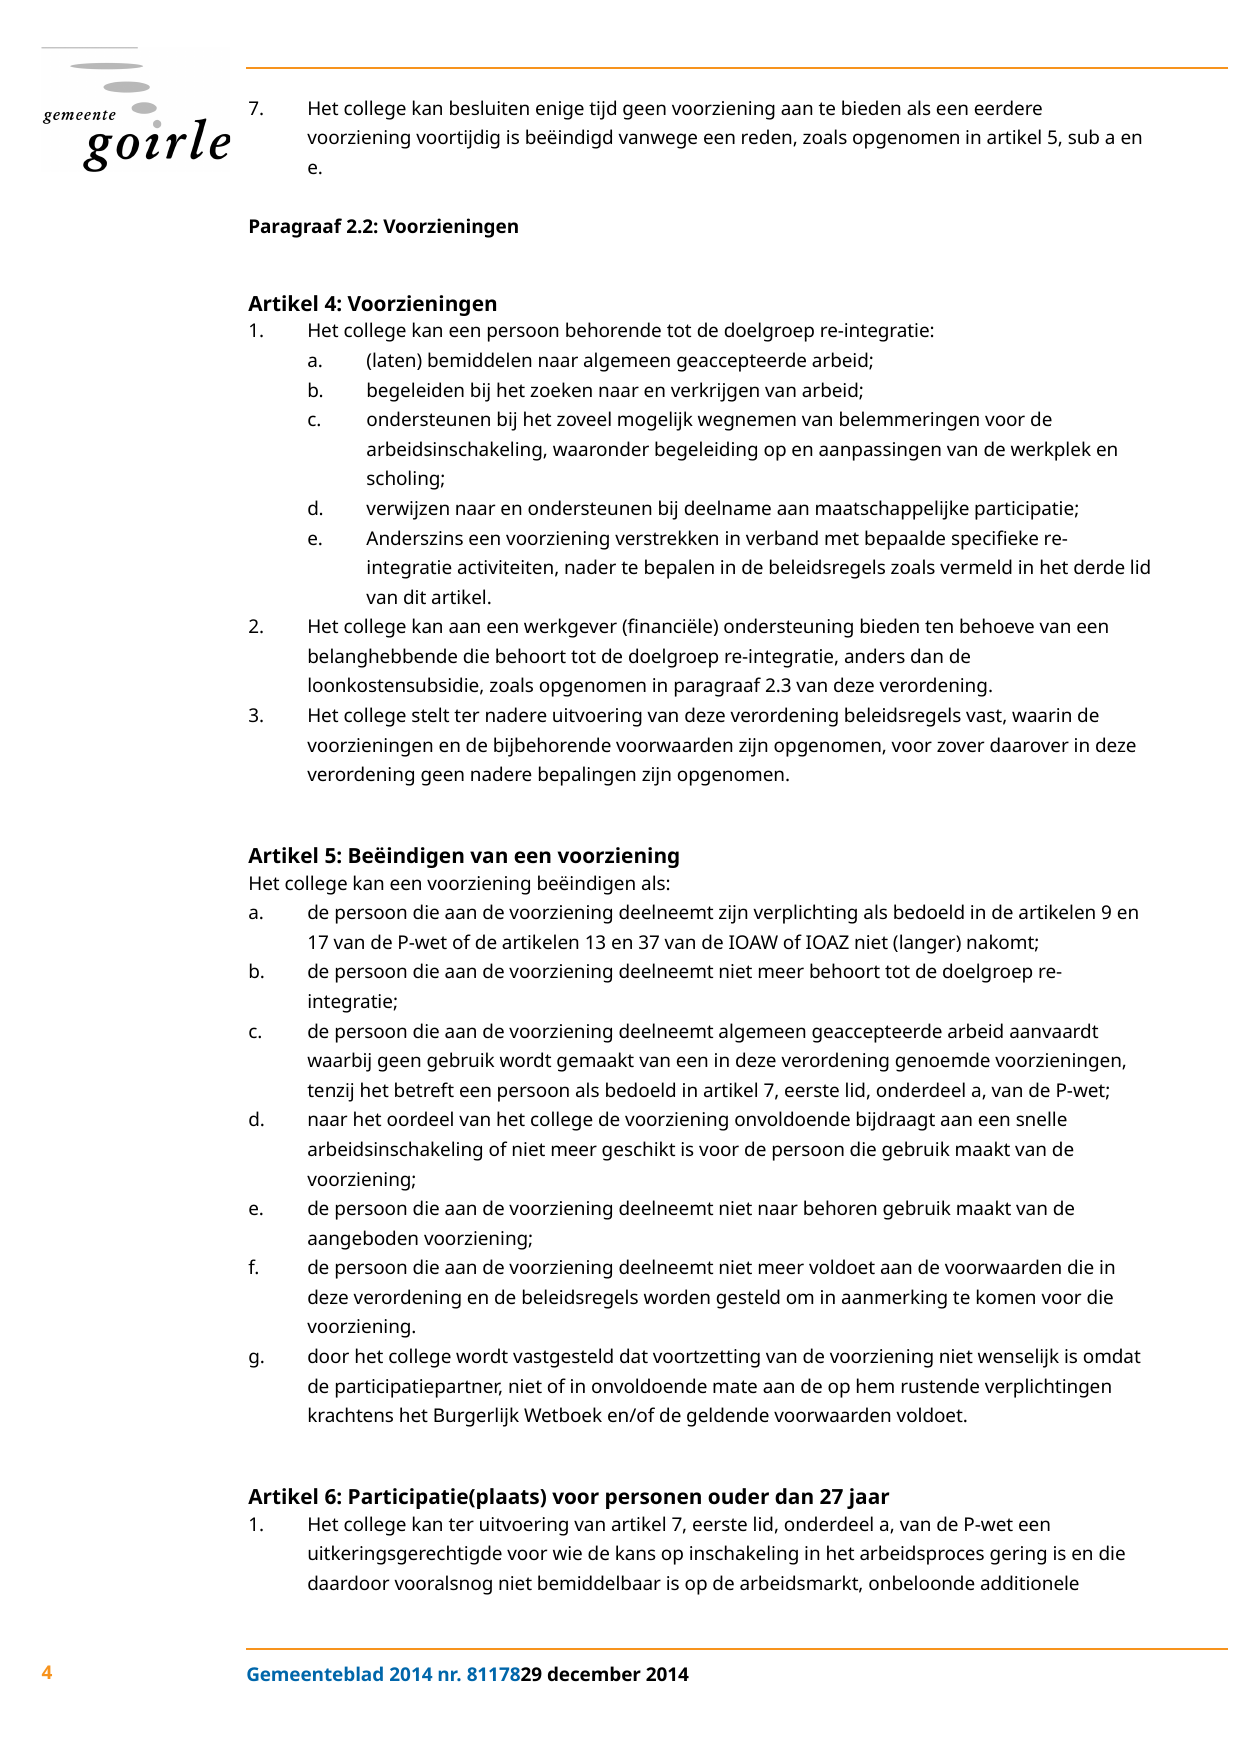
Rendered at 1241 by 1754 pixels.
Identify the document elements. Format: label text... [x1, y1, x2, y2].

text Artikel 4: Voorzieningen [248, 289, 1152, 318]
text Artikel 6: Participatie(plaats) voor personen ouder dan 27 jaar [248, 1482, 1152, 1511]
list de persoon die aan de voorziening deelneemt zijn verplichting als bedoeld in de artikelen 9 en 17 van de P-wet of de artikelen 13 en 37 van de IOAW of IOAZ niet (langer) nakomt; [248, 899, 1152, 955]
list Anderszins een voorziening verstrekken in verband met bepaalde specifieke re-integratie activiteiten, nader te bepalen in de beleidsregels zoals vermeld in het derde lid van dit artikel. [307, 525, 1152, 610]
list door het college wordt vastgesteld dat voortzetting van de voorziening niet wenselijk is omdat de participatiepartner, niet of in onvoldoende mate aan de op hem rustende verplichtingen krachtens het Burgerlijk Wetboek en/of de geldende voorwaarden voldoet. [248, 1343, 1152, 1428]
text Artikel 5: Beëindigen van een voorziening [248, 841, 1152, 870]
list de persoon die aan de voorziening deelneemt niet naar behoren gebruik maakt van de aangeboden voorziening; [248, 1195, 1152, 1251]
list Het college kan besluiten enige tijd geen voorziening aan te bieden als een eerdere voorziening voortijdig is beëindigd vanwege een reden, zoals opgenomen in artikel 5, sub a en e. [248, 95, 1152, 180]
list de persoon die aan de voorziening deelneemt niet meer behoort tot de doelgroep re-integratie; [248, 959, 1152, 1014]
list Het college kan een persoon behorende tot de doelgroep re-integratie: [248, 318, 1152, 343]
picture [41, 47, 231, 172]
list Het college kan aan een werkgever (financiële) ondersteuning bieden ten behoeve van een belanghebbende die behoort tot de doelgroep re-integratie, anders dan de loonkostensubsidie, zoals opgenomen in paragraaf 2.3 van deze verordening. [248, 613, 1152, 698]
list verwijzen naar en ondersteunen bij deelname aan maatschappelijke participatie; [307, 495, 1152, 521]
list de persoon die aan de voorziening deelneemt algemeen geaccepteerde arbeid aanvaardt waarbij geen gebruik wordt gemaakt van een in deze verordening genoemde voorzieningen, tenzij het betreft een persoon als bedoeld in artikel 7, eerste lid, onderdeel a, van de P-wet; [248, 1018, 1152, 1103]
text Het college kan een voorziening beëindigen als: [248, 870, 1152, 896]
list Het college stelt ter nadere uitvoering van deze verordening beleidsregels vast, waarin de voorzieningen en de bijbehorende voorwaarden zijn opgenomen, voor zover daarover in deze verordening geen nadere bepalingen zijn opgenomen. [248, 702, 1152, 787]
text Paragraaf 2.2: Voorzieningen [248, 213, 1152, 239]
list Het college kan ter uitvoering van artikel 7, eerste lid, onderdeel a, van de P-wet een uitkeringsgerechtigde voor wie de kans op inschakeling in het arbeidsproces gering is en die daardoor vooralsnog niet bemiddelbaar is op de arbeidsmarkt, onbeloonde additionele [248, 1511, 1152, 1596]
list (laten) bemiddelen naar algemeen geaccepteerde arbeid; [307, 347, 1152, 373]
list begeleiden bij het zoeken naar en verkrijgen van arbeid; [307, 377, 1152, 403]
list ondersteunen bij het zoveel mogelijk wegnemen van belemmeringen voor de arbeidsinschakeling, waaronder begeleiding op en aanpassingen van de werkplek en scholing; [307, 406, 1152, 491]
list naar het oordeel van het college de voorziening onvoldoende bijdraagt aan een snelle arbeidsinschakeling of niet meer geschikt is voor de persoon die gebruik maakt van de voorziening; [248, 1107, 1152, 1191]
list de persoon die aan de voorziening deelneemt niet meer voldoet aan de voorwaarden die in deze verordening en de beleidsregels worden gesteld om in aanmerking te komen voor die voorziening. [248, 1254, 1152, 1339]
